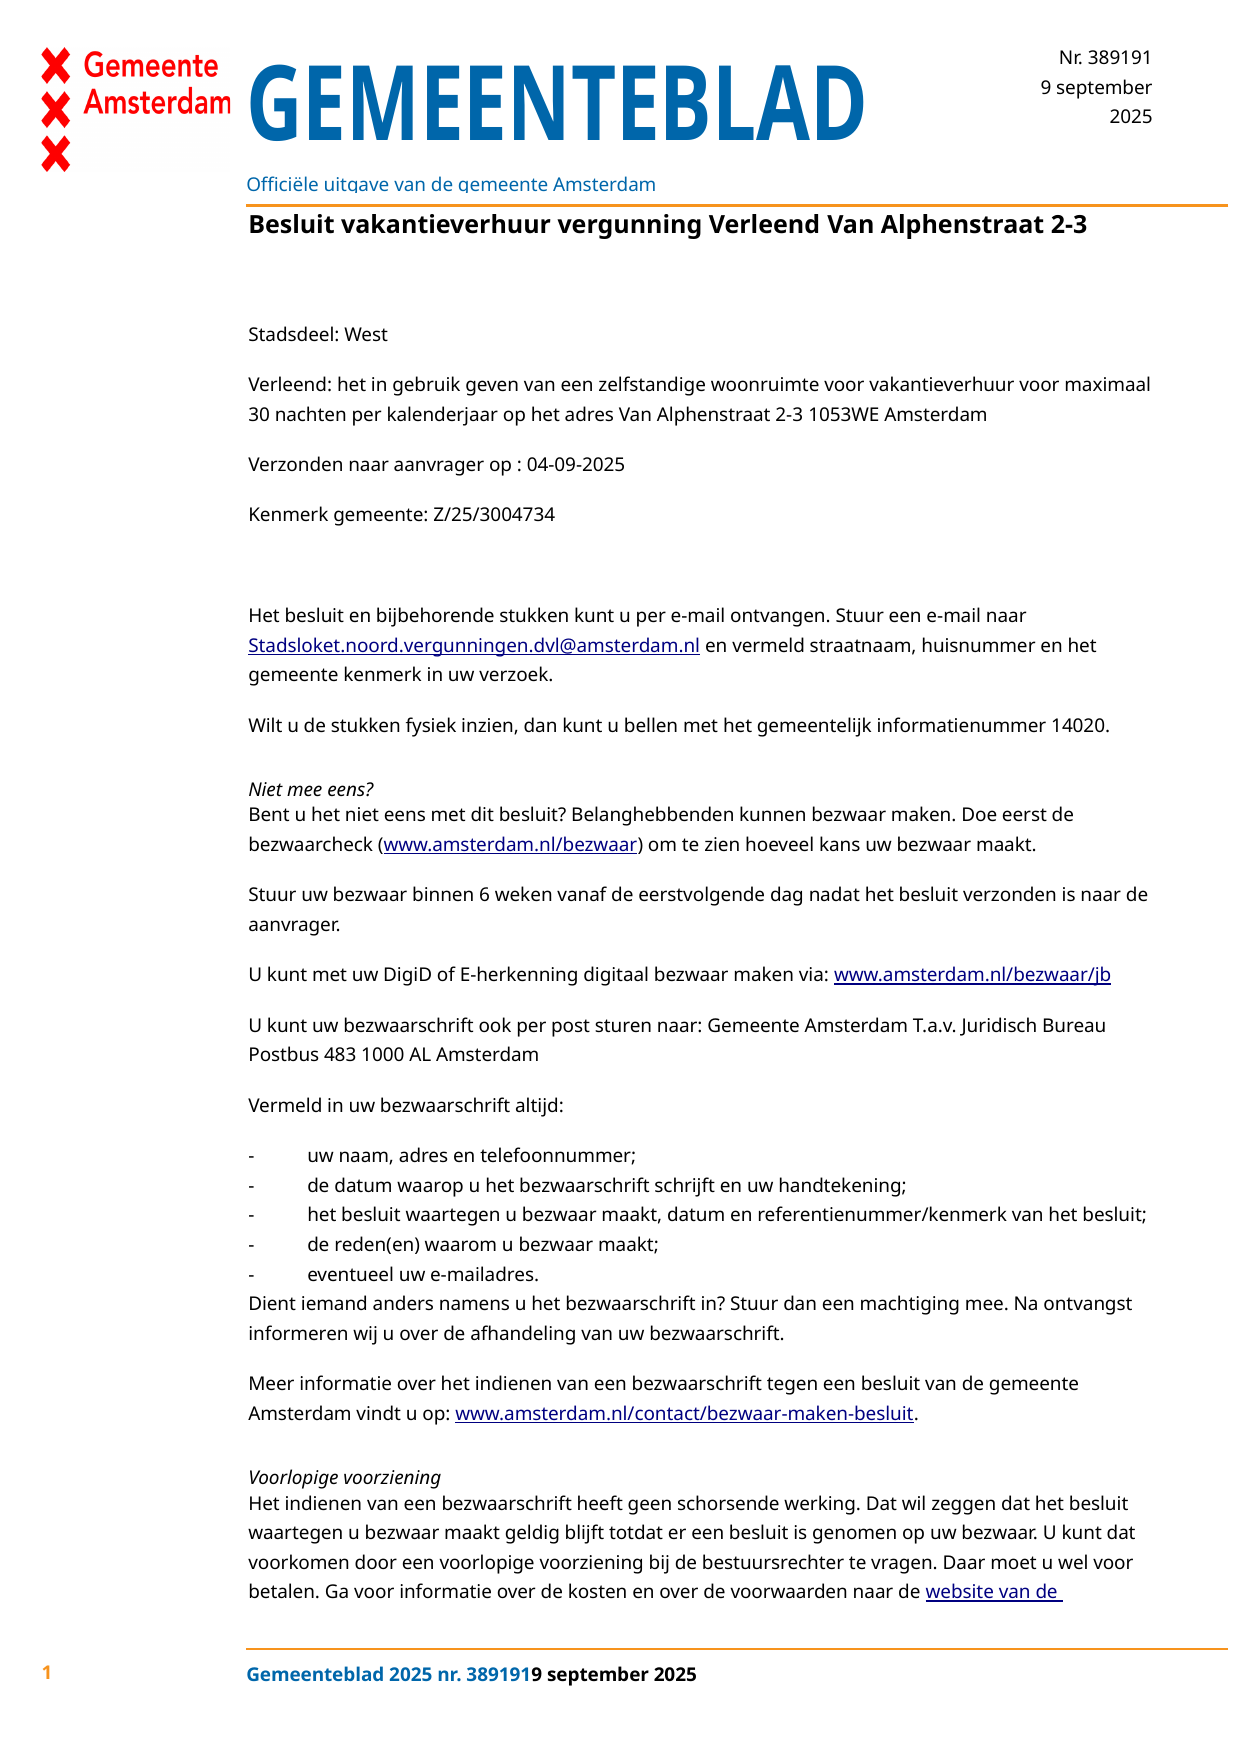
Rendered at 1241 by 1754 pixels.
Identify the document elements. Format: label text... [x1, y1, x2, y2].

list het besluit waartegen u bezwaar maakt, datum en referentienummer/kenmerk van het besluit; [248, 1202, 1152, 1227]
text Dient iemand anders namens u het bezwaarschrift in? Stuur dan een machtiging mee. Na ontvangst informeren wij u over de afhandeling van uw bezwaarschrift. [248, 1290, 1152, 1346]
text U kunt met uw DigiD of E-herkenning digitaal bezwaar maken via: www.amsterdam.nl/bezwaar/jb [248, 962, 1152, 987]
text Het indienen van een bezwaarschrift heeft geen schorsende werking. Dat wil zeggen dat het besluit waartegen u bezwaar maakt geldig blijft totdat er een besluit is genomen op uw bezwaar. U kunt dat voorkomen door een voorlopige voorziening bij de bestuursrechter te vragen. Daar moet u wel voor betalen. Ga voor informatie over de kosten en over de voorwaarden naar de website van de [248, 1490, 1152, 1604]
text Wilt u de stukken fysiek inzien, dan kunt u bellen met het gemeentelijk informatienummer 14020. [248, 712, 1152, 738]
picture [41, 47, 231, 172]
text Het besluit en bijbehorende stukken kunt u per e-mail ontvangen. Stuur een e-mail naar Stadsloket.noord.vergunningen.dvl@amsterdam.nl en vermeld straatnaam, huisnummer en het gemeente kenmerk in uw verzoek. [248, 602, 1152, 687]
text Voorlopige voorziening [248, 1464, 1152, 1490]
text Niet mee eens? [248, 776, 1152, 802]
text Meer informatie over het indienen van een bezwaarschrift tegen een besluit van de gemeente Amsterdam vindt u op: www.amsterdam.nl/contact/bezwaar-maken-besluit. [248, 1370, 1152, 1426]
list de datum waarop u het bezwaarschrift schrijft en uw handtekening; [248, 1172, 1152, 1198]
text Besluit vakantieverhuur vergunning Verleend Van Alphenstraat 2-3 [248, 207, 1152, 241]
text Kenmerk gemeente: Z/25/3004734 [248, 502, 1152, 527]
text Verleend: het in gebruik geven van een zelfstandige woonruimte voor vakantieverhuur voor maximaal 30 nachten per kalenderjaar op het adres Van Alphenstraat 2-3 1053WE Amsterdam [248, 371, 1152, 426]
list uw naam, adres en telefoonnummer; [248, 1142, 1152, 1168]
text Stuur uw bezwaar binnen 6 weken vanaf de eerstvolgende dag nadat het besluit verzonden is naar de aanvrager. [248, 882, 1152, 937]
text Vermeld in uw bezwaarschrift altijd: [248, 1092, 1152, 1118]
text U kunt uw bezwaarschrift ook per post sturen naar: Gemeente Amsterdam T.a.v. Juridisch Bureau Postbus 483 1000 AL Amsterdam [248, 1012, 1152, 1067]
list eventueel uw e-mailadres. [248, 1261, 1152, 1287]
text Verzonden naar aanvrager op : 04-09-2025 [248, 451, 1152, 477]
text Bent u het niet eens met dit besluit? Belanghebbenden kunnen bezwaar maken. Doe eerst de bezwaarcheck (www.amsterdam.nl/bezwaar) om te zien hoeveel kans uw bezwaar maakt. [248, 802, 1152, 857]
text Stadsdeel: West [248, 321, 1152, 346]
list de reden(en) waarom u bezwaar maakt; [248, 1231, 1152, 1257]
